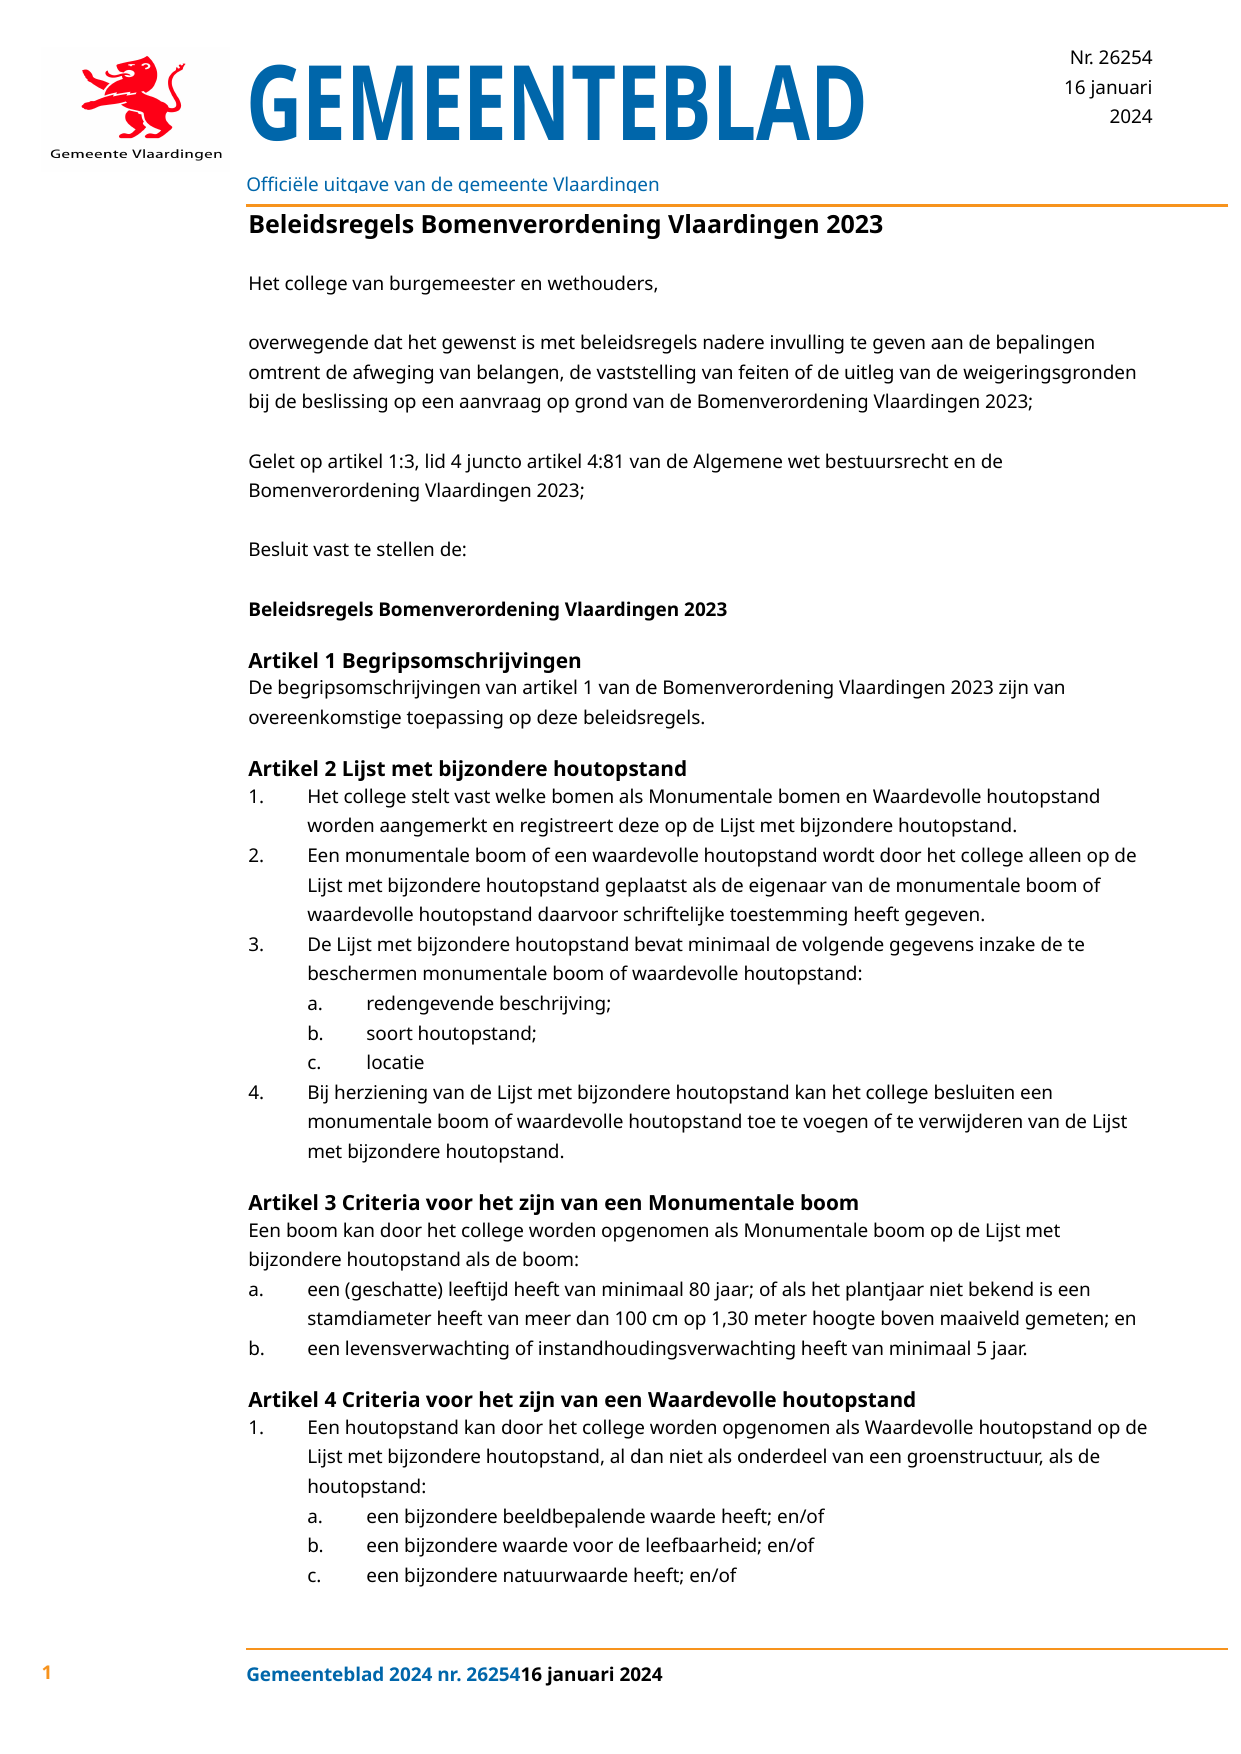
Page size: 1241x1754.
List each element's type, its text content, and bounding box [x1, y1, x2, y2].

list een levensverwachting of instandhoudingsverwachting heeft van minimaal 5 jaar. [248, 1335, 1152, 1361]
list een bijzondere beeldbepalende waarde heeft; en/of [307, 1503, 1152, 1528]
list soort houtopstand; [307, 1020, 1152, 1045]
text Artikel 2 Lijst met bijzondere houtopstand [248, 754, 1152, 783]
text Beleidsregels Bomenverordening Vlaardingen 2023 [248, 207, 1152, 241]
text De begripsomschrijvingen van artikel 1 van de Bomenverordening Vlaardingen 2023 zijn van overeenkomstige toepassing op deze beleidsregels. [248, 674, 1152, 730]
text Besluit vast te stellen de: [248, 537, 1152, 562]
list Een houtopstand kan door het college worden opgenomen als Waardevolle houtopstand op de Lijst met bijzondere houtopstand, al dan niet als onderdeel van een groenstructuur, als de houtopstand: [248, 1414, 1152, 1499]
text Het college van burgemeester en wethouders, [248, 270, 1152, 296]
text Artikel 3 Criteria voor het zijn van een Monumentale boom [248, 1188, 1152, 1217]
text overwegende dat het gewenst is met beleidsregels nadere invulling te geven aan de bepalingen omtrent de afweging van belangen, de vaststelling van feiten of de uitleg van de weigeringsgronden bij de beslissing op een aanvraag op grond van de Bomenverordening Vlaardingen 2023; [248, 329, 1152, 414]
text Een boom kan door het college worden opgenomen als Monumentale boom op de Lijst met bijzondere houtopstand als de boom: [248, 1217, 1152, 1272]
text Artikel 1 Begripsomschrijvingen [248, 646, 1152, 674]
text Beleidsregels Bomenverordening Vlaardingen 2023 [248, 596, 1152, 621]
list een (geschatte) leeftijd heeft van minimaal 80 jaar; of als het plantjaar niet bekend is een stamdiameter heeft van meer dan 100 cm op 1,30 meter hoogte boven maaiveld gemeten; en [248, 1276, 1152, 1331]
list Het college stelt vast welke bomen als Monumentale bomen en Waardevolle houtopstand worden aangemerkt en registreert deze op de Lijst met bijzondere houtopstand. [248, 783, 1152, 838]
list een bijzondere natuurwaarde heeft; en/of [307, 1562, 1152, 1588]
picture [41, 47, 231, 172]
list redengevende beschrijving; [307, 990, 1152, 1016]
text Artikel 4 Criteria voor het zijn van een Waardevolle houtopstand [248, 1386, 1152, 1414]
list locatie [307, 1049, 1152, 1075]
text Gelet op artikel 1:3, lid 4 juncto artikel 4:81 van de Algemene wet bestuursrecht en de Bomenverordening Vlaardingen 2023; [248, 448, 1152, 503]
list Bij herziening van de Lijst met bijzondere houtopstand kan het college besluiten een monumentale boom of waardevolle houtopstand toe te voegen of te verwijderen van de Lijst met bijzondere houtopstand. [248, 1079, 1152, 1164]
list een bijzondere waarde voor de leefbaarheid; en/of [307, 1532, 1152, 1558]
list Een monumentale boom of een waardevolle houtopstand wordt door het college alleen op de Lijst met bijzondere houtopstand geplaatst als de eigenaar van de monumentale boom of waardevolle houtopstand daarvoor schriftelijke toestemming heeft gegeven. [248, 842, 1152, 927]
list De Lijst met bijzondere houtopstand bevat minimaal de volgende gegevens inzake de te beschermen monumentale boom of waardevolle houtopstand: [248, 931, 1152, 986]
